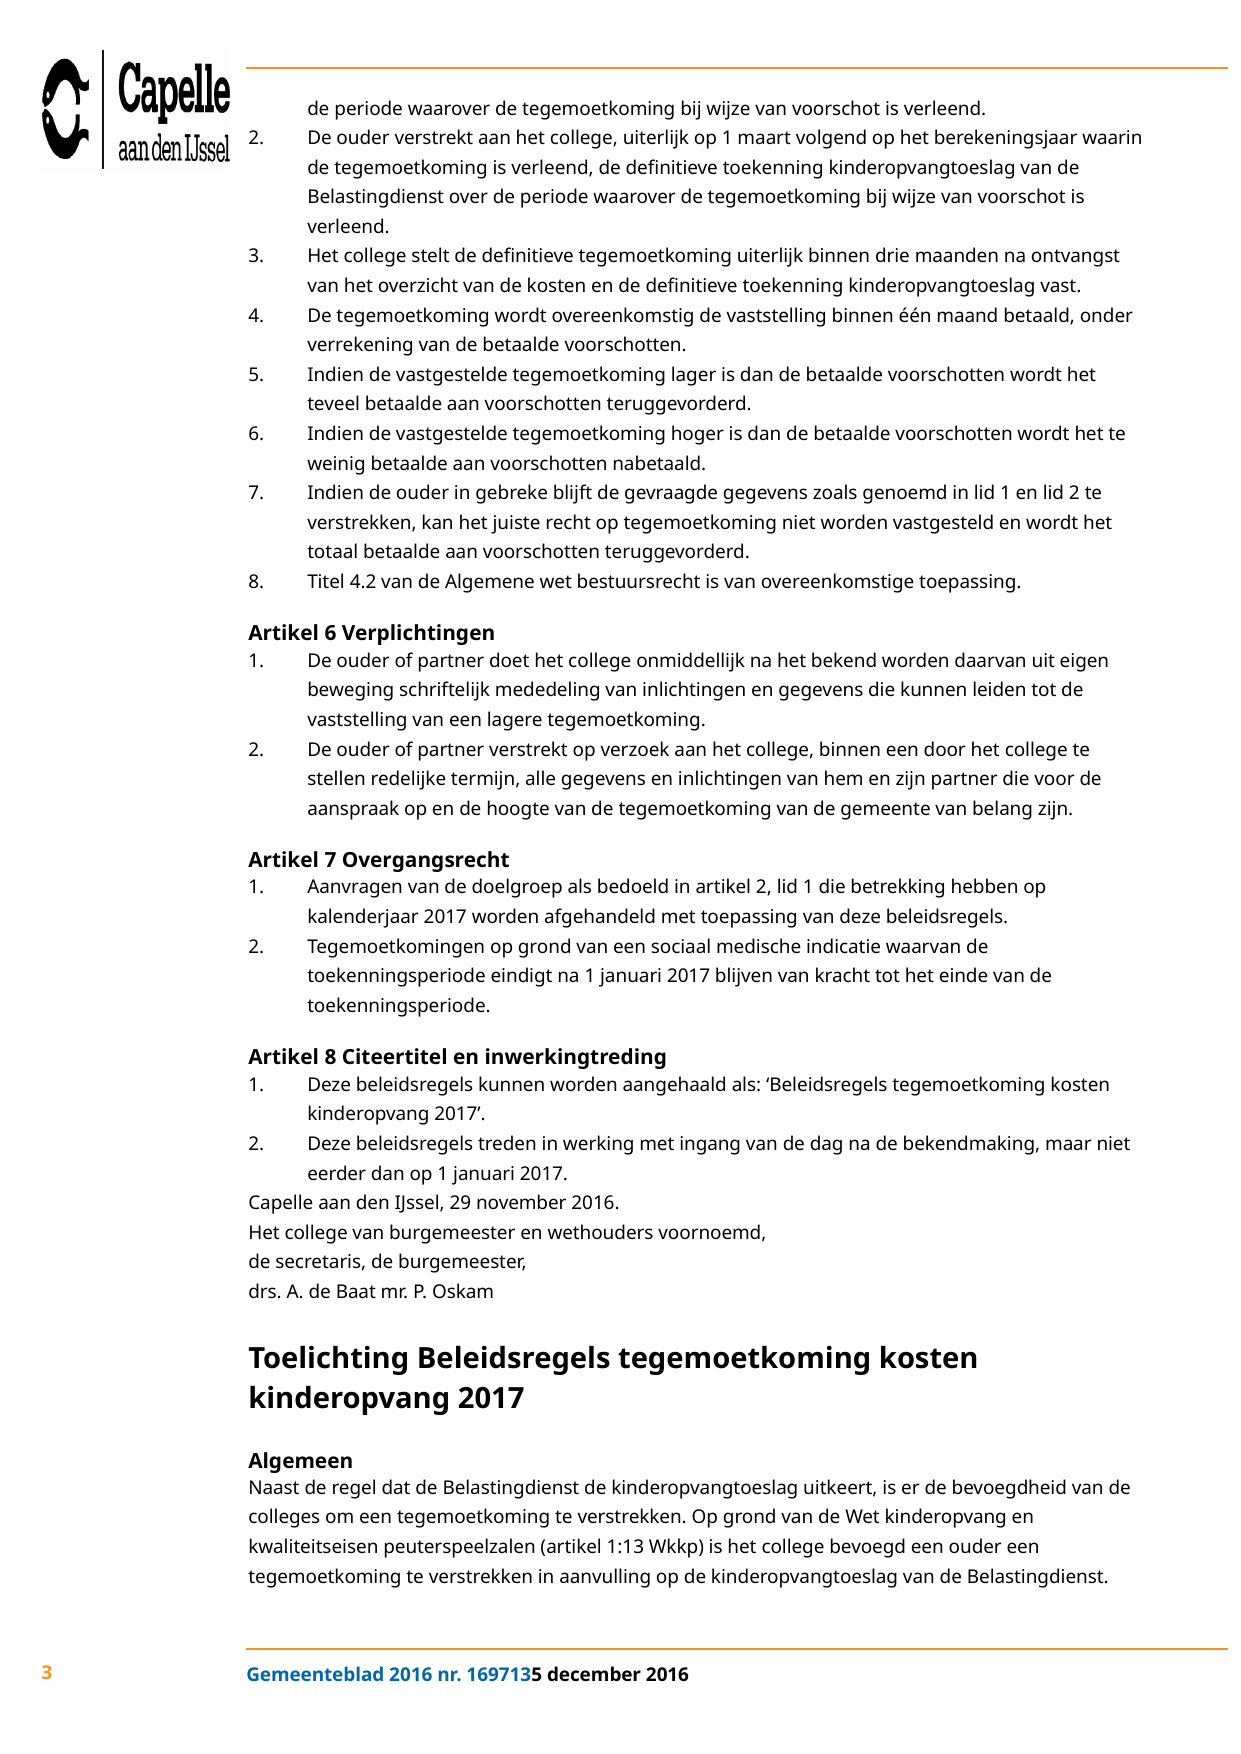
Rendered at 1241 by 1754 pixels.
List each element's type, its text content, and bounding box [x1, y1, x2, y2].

list Deze beleidsregels kunnen worden aangehaald als: ‘Beleidsregels tegemoetkoming kosten kinderopvang 2017’. [248, 1071, 1152, 1126]
list De ouder verstrekt aan het college, uiterlijk op 1 maart volgend op het berekeningsjaar waarin de tegemoetkoming is verleend, de definitieve toekenning kinderopvangtoeslag van de Belastingdienst over de periode waarover de tegemoetkoming bij wijze van voorschot is verleend. [248, 124, 1152, 239]
text Artikel 6 Verplichtingen [248, 618, 1152, 647]
text de secretaris, de burgemeester, [248, 1248, 1152, 1274]
text Artikel 7 Overgangsrecht [248, 845, 1152, 874]
text Naast de regel dat de Belastingdienst de kinderopvangtoeslag uitkeert, is er de bevoegdheid van de colleges om een tegemoetkoming te verstrekken. Op grond van de Wet kinderopvang en kwaliteitseisen peuterspeelzalen (artikel 1:13 Wkkp) is het college bevoegd een ouder een tegemoetkoming te verstrekken in aanvulling op de kinderopvangtoeslag van de Belastingdienst. [248, 1474, 1152, 1589]
list Indien de ouder in gebreke blijft de gevraagde gegevens zoals genoemd in lid 1 en lid 2 te verstrekken, kan het juiste recht op tegemoetkoming niet worden vastgesteld en wordt het totaal betaalde aan voorschotten teruggevorderd. [248, 479, 1152, 564]
list Het college stelt de definitieve tegemoetkoming uiterlijk binnen drie maanden na ontvangst van het overzicht van de kosten en de definitieve toekenning kinderopvangtoeslag vast. [248, 243, 1152, 298]
text Artikel 8 Citeertitel en inwerkingtreding [248, 1042, 1152, 1071]
list de periode waarover de tegemoetkoming bij wijze van voorschot is verleend. [248, 95, 1152, 121]
text Capelle aan den IJssel, 29 november 2016. [248, 1189, 1152, 1215]
list Titel 4.2 van de Algemene wet bestuursrecht is van overeenkomstige toepassing. [248, 568, 1152, 594]
picture [41, 47, 231, 172]
list De ouder of partner verstrekt op verzoek aan het college, binnen een door het college te stellen redelijke termijn, alle gegevens en inlichtingen van hem en zijn partner die voor de aanspraak op en de hoogte van de tegemoetkoming van de gemeente van belang zijn. [248, 736, 1152, 821]
list Tegemoetkomingen op grond van een sociaal medische indicatie waarvan de toekenningsperiode eindigt na 1 januari 2017 blijven van kracht tot het einde van de toekenningsperiode. [248, 933, 1152, 1018]
text drs. A. de Baat mr. P. Oskam [248, 1278, 1152, 1304]
list De tegemoetkoming wordt overeenkomstig de vaststelling binnen één maand betaald, onder verrekening van de betaalde voorschotten. [248, 302, 1152, 357]
list Indien de vastgestelde tegemoetkoming lager is dan de betaalde voorschotten wordt het teveel betaalde aan voorschotten teruggevorderd. [248, 361, 1152, 416]
text Algemeen [248, 1446, 1152, 1474]
list Deze beleidsregels treden in werking met ingang van de dag na de bekendmaking, maar niet eerder dan op 1 januari 2017. [248, 1130, 1152, 1185]
text Toelichting Beleidsregels tegemoetkoming kosten kinderopvang 2017 [248, 1337, 1152, 1417]
text Het college van burgemeester en wethouders voornoemd, [248, 1219, 1152, 1244]
list Indien de vastgestelde tegemoetkoming hoger is dan de betaalde voorschotten wordt het te weinig betaalde aan voorschotten nabetaald. [248, 420, 1152, 476]
list Aanvragen van de doelgroep als bedoeld in artikel 2, lid 1 die betrekking hebben op kalenderjaar 2017 worden afgehandeld met toepassing van deze beleidsregels. [248, 874, 1152, 929]
list De ouder of partner doet het college onmiddellijk na het bekend worden daarvan uit eigen beweging schriftelijk mededeling van inlichtingen en gegevens die kunnen leiden tot de vaststelling van een lagere tegemoetkoming. [248, 647, 1152, 732]
